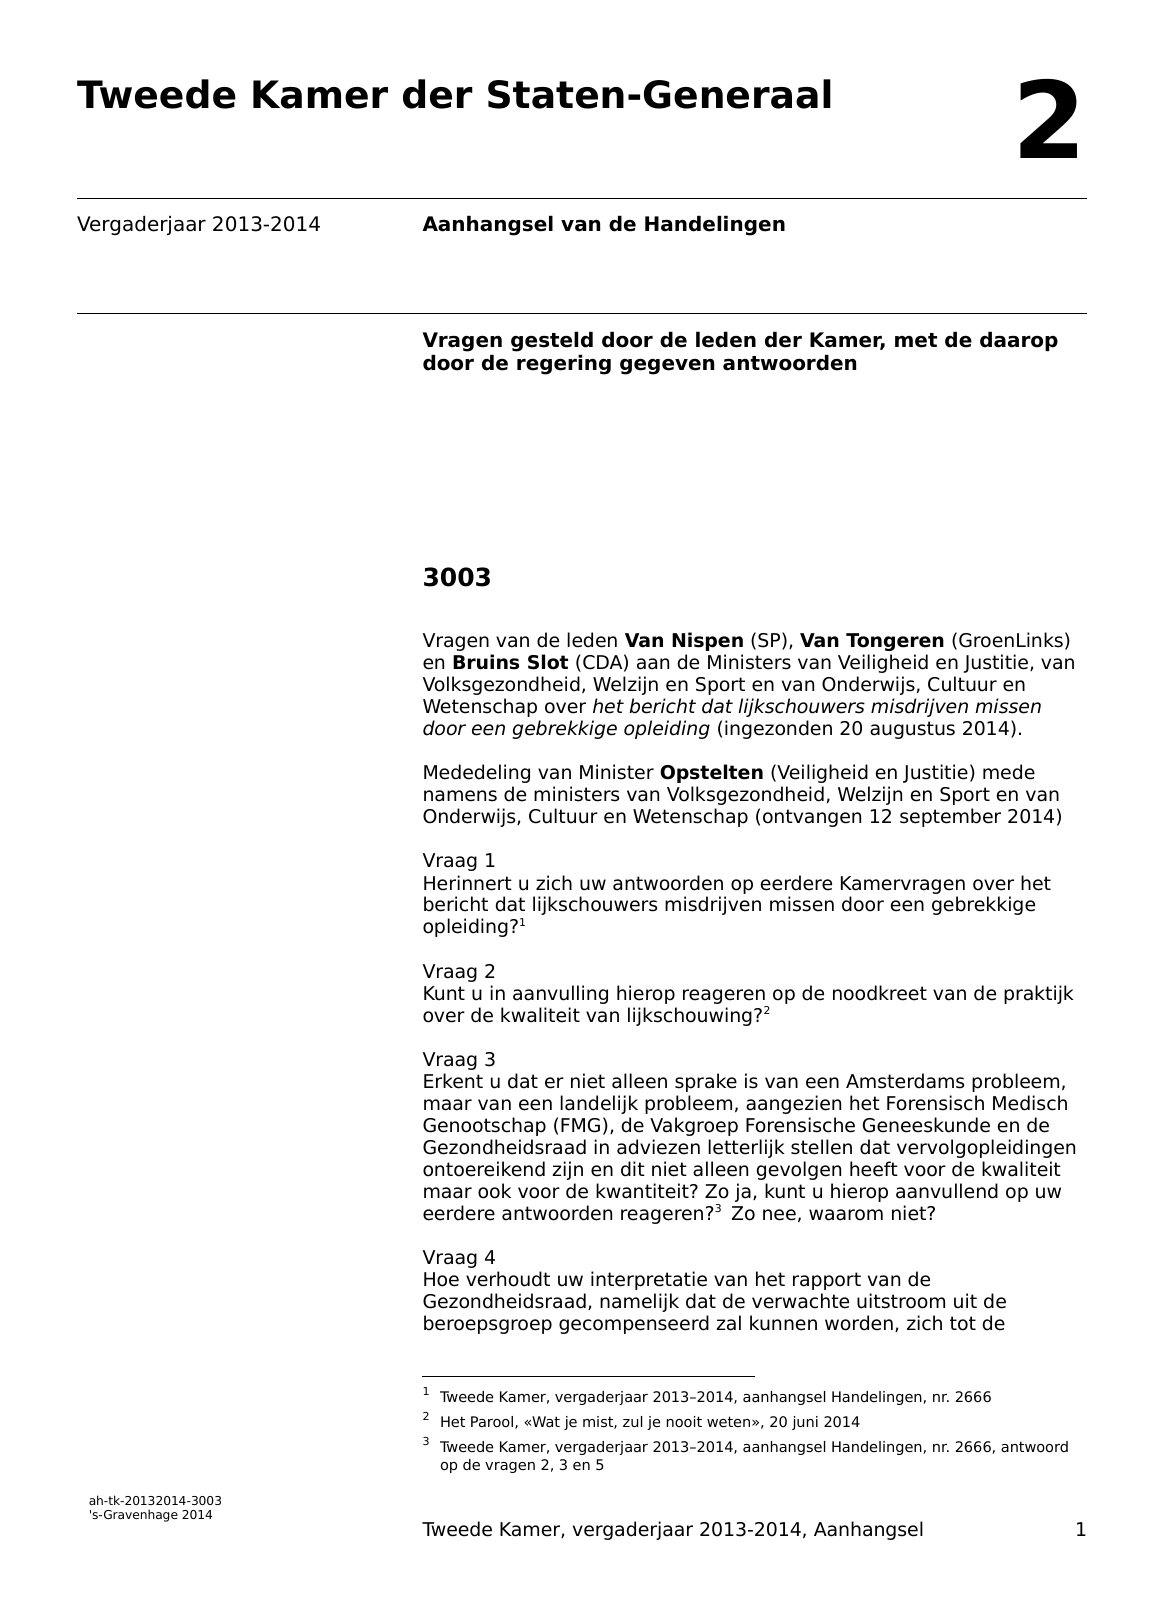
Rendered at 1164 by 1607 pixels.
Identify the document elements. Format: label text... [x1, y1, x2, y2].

text Tweede Kamer, vergaderjaar 2013–2014, aanhangsel Handelingen, nr. 2666 [422, 1385, 1087, 1407]
text Vraag 2 [422, 961, 1087, 982]
text ah-tk-20132014-3003 [88, 1494, 323, 1508]
text 3003 [422, 563, 1087, 592]
table_cell Vergaderjaar 2013-2014 [77, 199, 422, 313]
text Erkent u dat er niet alleen sprake is van een Amsterdams probleem, maar van een landelijk probleem, aangezien het Forensisch Medisch Genootschap (FMG), de Vakgroep Forensische Geneeskunde en de Gezondheidsraad in adviezen letterlijk stellen dat vervolgopleidingen ontoereikend zijn en dit niet alleen gevolgen heeft voor de kwaliteit maar ook voor de kwantiteit? Zo ja, kunt u hierop aanvullend op uw eerdere antwoorden reageren? Zo nee, waarom niet? [422, 1071, 1087, 1224]
table_header 2 [886, 59, 1087, 198]
text Herinnert u zich uw antwoorden op eerdere Kamervragen over het bericht dat lijkschouwers misdrijven missen door een gebrekkige opleiding? [422, 872, 1087, 938]
text Mededeling van Minister Opstelten (Veiligheid en Justitie) mede namens de ministers van Volksgezondheid, Welzijn en Sport en van Onderwijs, Cultuur en Wetenschap (ontvangen 12 september 2014) [422, 762, 1087, 828]
table_cell Aanhangsel van de Handelingen [422, 199, 1087, 313]
text Tweede Kamer, vergaderjaar 2013–2014, aanhangsel Handelingen, nr. 2666, antwoord op de vragen 2, 3 en 5 [422, 1435, 1087, 1474]
table_header Tweede Kamer der Staten-Generaal [77, 59, 886, 198]
text Vragen van de leden Van Nispen (SP), Van Tongeren (GroenLinks) en Bruins Slot (CDA) aan de Ministers van Veiligheid en Justitie, van Volksgezondheid, Welzijn en Sport en van Onderwijs, Cultuur en Wetenschap over het bericht dat lijkschouwers misdrijven missen door een gebrekkige opleiding (ingezonden 20 augustus 2014). [422, 630, 1087, 740]
table_cell Vragen gesteld door de leden der Kamer, met de daarop door de regering gegeven antwoorden [422, 314, 1087, 375]
text Kunt u in aanvulling hierop reageren op de noodkreet van de praktijk over de kwaliteit van lijkschouwing? [422, 982, 1087, 1026]
text Vraag 3 [422, 1049, 1087, 1071]
text Vraag 4 [422, 1247, 1087, 1269]
text Hoe verhoudt uw interpretatie van het rapport van de Gezondheidsraad, namelijk dat de verwachte uitstroom uit de beroepsgroep gecompenseerd zal kunnen worden, zich tot de [422, 1269, 1087, 1334]
table_cell [77, 314, 422, 375]
text 's-Gravenhage 2014 [88, 1508, 323, 1522]
text Het Parool, «Wat je mist, zul je nooit weten», 20 juni 2014 [422, 1410, 1087, 1432]
text Vraag 1 [422, 850, 1087, 872]
